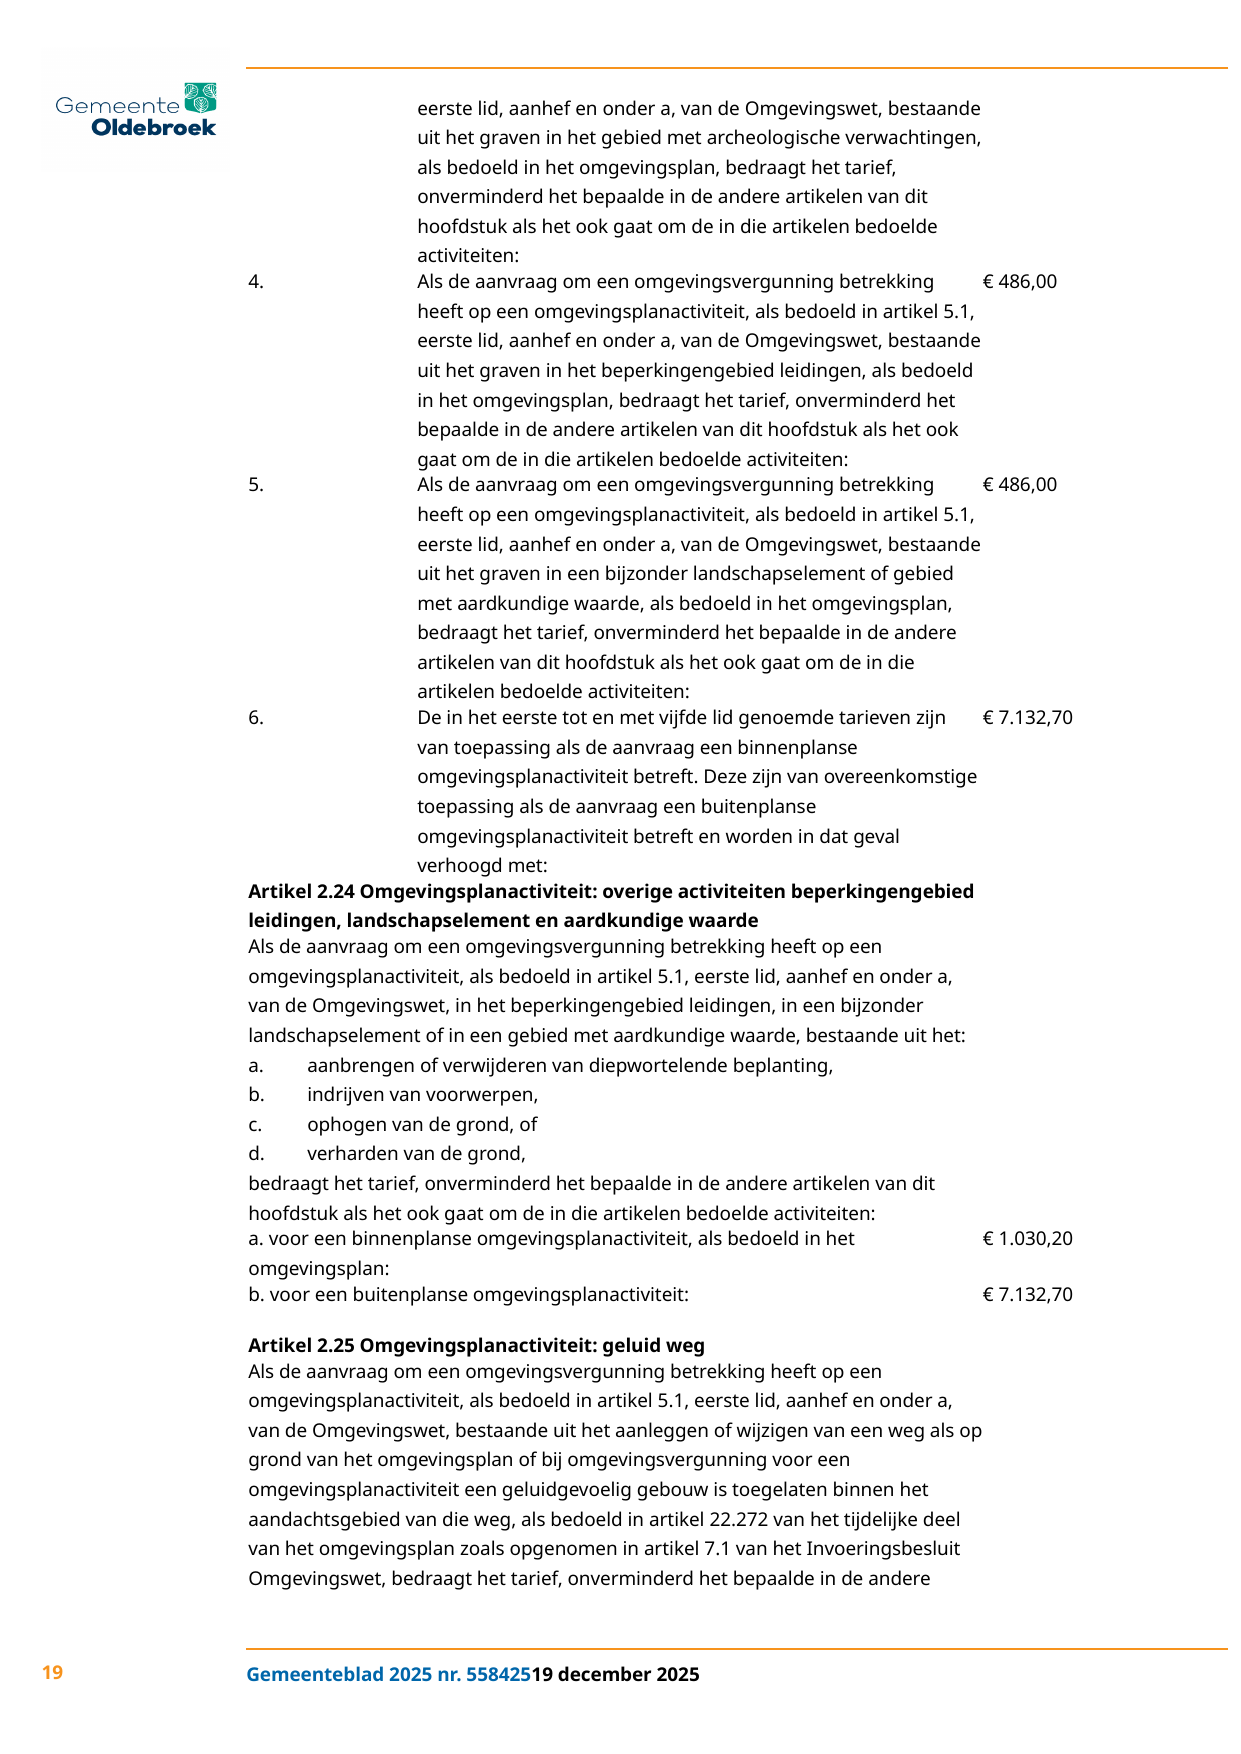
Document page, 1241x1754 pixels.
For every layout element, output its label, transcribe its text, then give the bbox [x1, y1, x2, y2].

table_cell Als de aanvraag om een omgevingsvergunning betrekking heeft op een omgevingsplanactiviteit, als bedoeld in artikel 5.1, eerste lid, aanhef en onder a, van de Omgevingswet, in het beperkingengebied leidingen, in een bijzonder landschapselement of in een gebied met aardkundige waarde, bestaande uit het: aanbrengen of verwijderen van diepwortelende beplanting, indrijven van voorwerpen, ophogen van de grond, of verharden van de grond, bedraagt het tarief, onverminderd het bepaalde in de andere artikelen van dit hoofdstuk als het ook gaat om de in die artikelen bedoelde activiteiten: [248, 934, 983, 1225]
table_cell [248, 1306, 983, 1332]
table_cell 6. [248, 705, 417, 878]
table_cell 5. [248, 472, 417, 704]
table_cell Als de aanvraag om een omgevingsvergunning betrekking heeft op een omgevingsplanactiviteit, als bedoeld in artikel 5.1, eerste lid, aanhef en onder a, van de Omgevingswet, bestaande uit het graven in een bijzonder landschapselement of gebied met aardkundige waarde, als bedoeld in het omgevingsplan, bedraagt het tarief, onverminderd het bepaalde in de andere artikelen van dit hoofdstuk als het ook gaat om de in die artikelen bedoelde activiteiten: [417, 472, 983, 704]
table_cell Artikel 2.25 Omgevingsplanactiviteit: geluid weg [248, 1332, 983, 1358]
table_cell € 486,00 [983, 472, 1152, 704]
table_cell Als de aanvraag om een omgevingsvergunning betrekking heeft op een omgevingsplanactiviteit, als bedoeld in artikel 5.1, eerste lid, aanhef en onder a, van de Omgevingswet, bestaande uit het graven in het beperkingengebied leidingen, als bedoeld in het omgevingsplan, bedraagt het tarief, onverminderd het bepaalde in de andere artikelen van dit hoofdstuk als het ook gaat om de in die artikelen bedoelde activiteiten: [417, 269, 983, 472]
table_cell [983, 934, 1152, 1225]
table_cell Als de aanvraag om een omgevingsvergunning betrekking heeft op een omgevingsplanactiviteit, als bedoeld in artikel 5.1, eerste lid, aanhef en onder a, van de Omgevingswet, bestaande uit het aanleggen of wijzigen van een weg als op grond van het omgevingsplan of bij omgevingsvergunning voor een omgevingsplanactiviteit een geluidgevoelig gebouw is toegelaten binnen het aandachtsgebied van die weg, als bedoeld in artikel 22.272 van het tijdelijke deel van het omgevingsplan zoals opgenomen in artikel 7.1 van het Invoeringsbesluit Omgevingswet, bedraagt het tarief, onverminderd het bepaalde in de andere [248, 1358, 983, 1591]
table_cell [983, 1332, 1152, 1358]
table_cell Artikel 2.24 Omgevingsplanactiviteit: overige activiteiten beperkingengebied leidingen, landschapselement en aardkundige waarde [248, 878, 983, 933]
table_cell € 7.132,70 [983, 1281, 1152, 1306]
table_cell [248, 95, 417, 268]
table_cell € 1.030,20 [983, 1225, 1152, 1281]
table_cell € 7.132,70 [983, 705, 1152, 878]
table_cell [983, 95, 1152, 268]
picture [41, 47, 231, 172]
table_cell De in het eerste tot en met vijfde lid genoemde tarieven zijn van toepassing als de aanvraag een binnenplanse omgevingsplanactiviteit betreft. Deze zijn van overeenkomstige toepassing als de aanvraag een buitenplanse omgevingsplanactiviteit betreft en worden in dat geval verhoogd met: [417, 705, 983, 878]
table_cell eerste lid, aanhef en onder a, van de Omgevingswet, bestaande uit het graven in het gebied met archeologische verwachtingen, als bedoeld in het omgevingsplan, bedraagt het tarief, onverminderd het bepaalde in de andere artikelen van dit hoofdstuk als het ook gaat om de in die artikelen bedoelde activiteiten: [417, 95, 983, 268]
table_cell [983, 1358, 1152, 1591]
table_cell a. voor een binnenplanse omgevingsplanactiviteit, als bedoeld in het omgevingsplan: [248, 1225, 983, 1281]
table_cell [983, 878, 1152, 933]
table_cell € 486,00 [983, 269, 1152, 472]
table_cell 4. [248, 269, 417, 472]
table_cell b. voor een buitenplanse omgevingsplanactiviteit: [248, 1281, 983, 1306]
table_cell [983, 1306, 1152, 1332]
